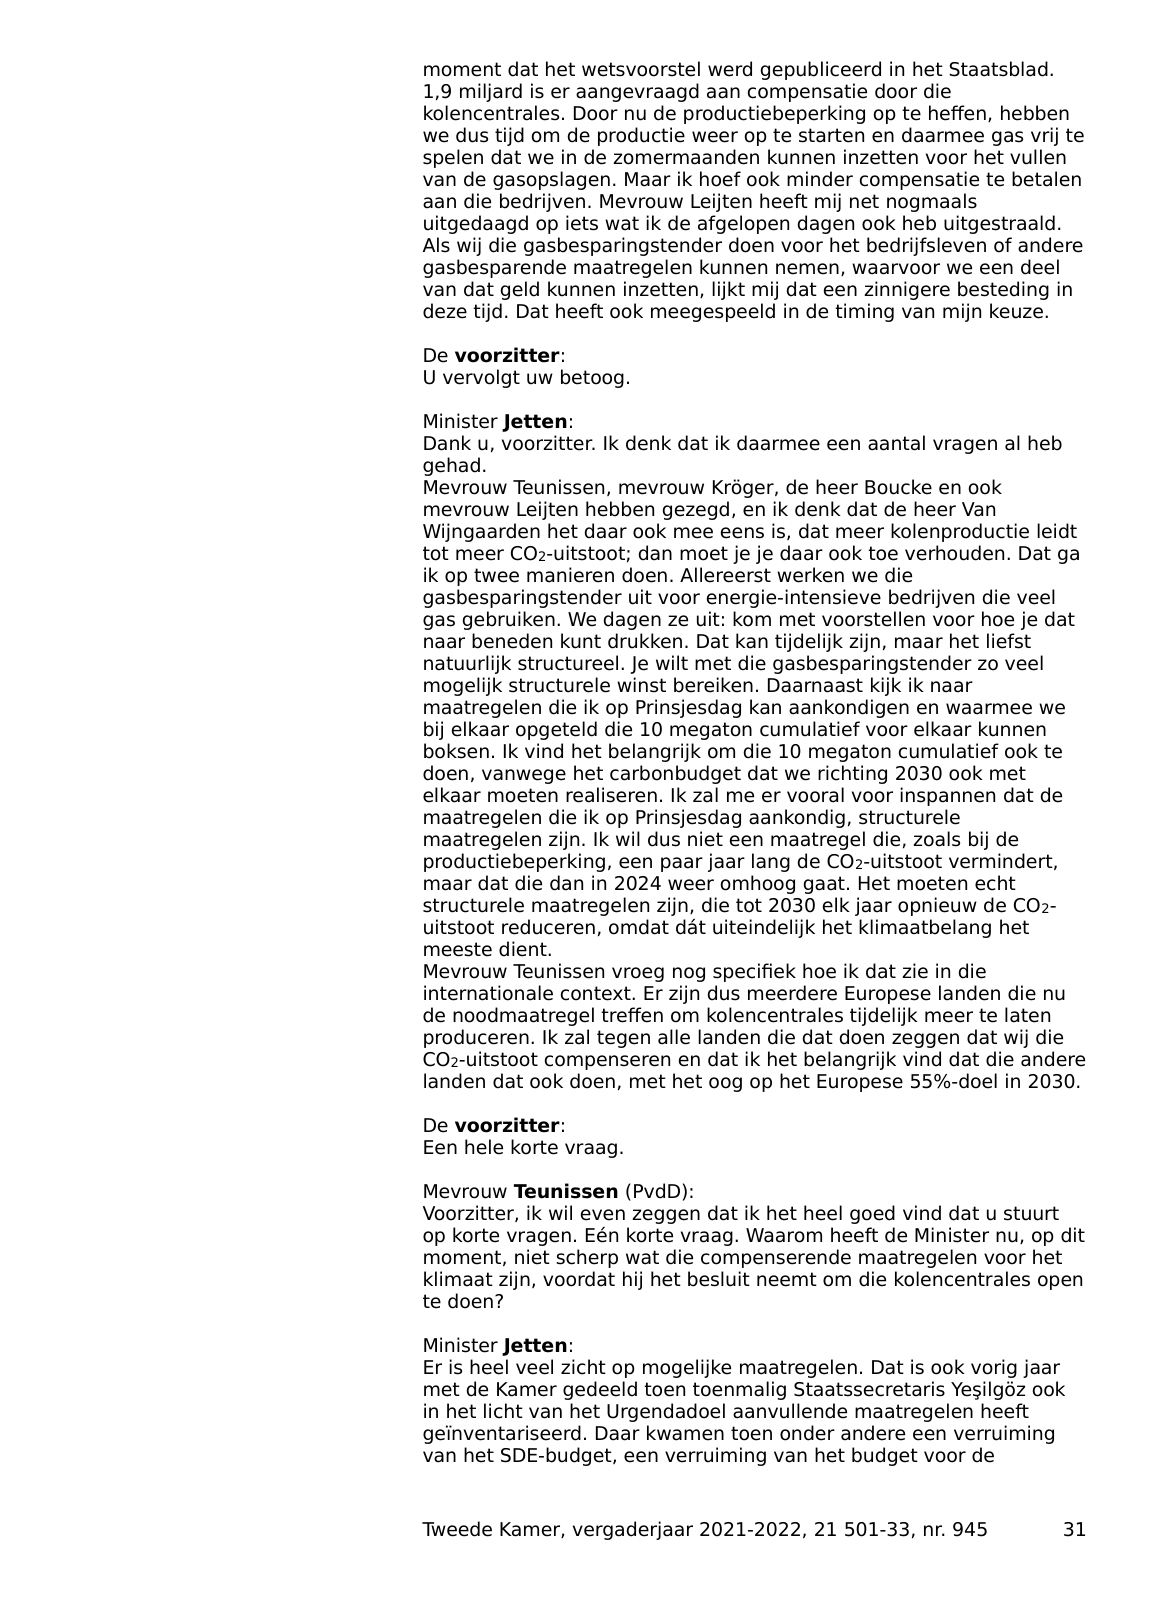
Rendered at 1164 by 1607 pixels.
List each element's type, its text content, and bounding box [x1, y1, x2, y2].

text Mevrouw Teunissen (PvdD): [422, 1181, 1087, 1203]
text Mevrouw Teunissen, mevrouw Kröger, de heer Boucke en ook mevrouw Leijten hebben gezegd, en ik denk dat de heer Van Wijngaarden het daar ook mee eens is, dat meer kolenproductie leidt tot meer CO2-uitstoot; dan moet je je daar ook toe verhouden. Dat ga ik op twee manieren doen. Allereerst werken we die gasbesparingstender uit voor energie-intensieve bedrijven die veel gas gebruiken. We dagen ze uit: kom met voorstellen voor hoe je dat naar beneden kunt drukken. Dat kan tijdelijk zijn, maar het liefst natuurlijk structureel. Je wilt met die gasbesparingstender zo veel mogelijk structurele winst bereiken. Daarnaast kijk ik naar maatregelen die ik op Prinsjesdag kan aankondigen en waarmee we bij elkaar opgeteld die 10 megaton cumulatief voor elkaar kunnen boksen. Ik vind het belangrijk om die 10 megaton cumulatief ook te doen, vanwege het carbonbudget dat we richting 2030 ook met elkaar moeten realiseren. Ik zal me er vooral voor inspannen dat de maatregelen die ik op Prinsjesdag aankondig, structurele maatregelen zijn. Ik wil dus niet een maatregel die, zoals bij de productiebeperking, een paar jaar lang de CO2-uitstoot vermindert, maar dat die dan in 2024 weer omhoog gaat. Het moeten echt structurele maatregelen zijn, die tot 2030 elk jaar opnieuw de CO2-uitstoot reduceren, omdat dát uiteindelijk het klimaatbelang het meeste dient. [422, 477, 1087, 961]
text Dank u, voorzitter. Ik denk dat ik daarmee een aantal vragen al heb gehad. [422, 433, 1087, 477]
text Voorzitter, ik wil even zeggen dat ik het heel goed vind dat u stuurt op korte vragen. Eén korte vraag. Waarom heeft de Minister nu, op dit moment, niet scherp wat die compenserende maatregelen voor het klimaat zijn, voordat hij het besluit neemt om die kolencentrales open te doen? [422, 1203, 1087, 1313]
text Een hele korte vraag. [422, 1137, 1087, 1159]
text U vervolgt uw betoog. [422, 367, 1087, 389]
text De voorzitter: [422, 345, 1087, 367]
text Mevrouw Teunissen vroeg nog specifiek hoe ik dat zie in die internationale context. Er zijn dus meerdere Europese landen die nu de noodmaatregel treffen om kolencentrales tijdelijk meer te laten produceren. Ik zal tegen alle landen die dat doen zeggen dat wij die CO2-uitstoot compenseren en dat ik het belangrijk vind dat die andere landen dat ook doen, met het oog op het Europese 55%-doel in 2030. [422, 961, 1087, 1092]
text moment dat het wetsvoorstel werd gepubliceerd in het Staatsblad. 1,9 miljard is er aangevraagd aan compensatie door die kolencentrales. Door nu de productiebeperking op te heffen, hebben we dus tijd om de productie weer op te starten en daarmee gas vrij te spelen dat we in de zomermaanden kunnen inzetten voor het vullen van de gasopslagen. Maar ik hoef ook minder compensatie te betalen aan die bedrijven. Mevrouw Leijten heeft mij net nogmaals uitgedaagd op iets wat ik de afgelopen dagen ook heb uitgestraald. Als wij die gasbesparingstender doen voor het bedrijfsleven of andere gasbesparende maatregelen kunnen nemen, waarvoor we een deel van dat geld kunnen inzetten, lijkt mij dat een zinnigere besteding in deze tijd. Dat heeft ook meegespeeld in de timing van mijn keuze. [422, 59, 1087, 323]
text Er is heel veel zicht op mogelijke maatregelen. Dat is ook vorig jaar met de Kamer gedeeld toen toenmalig Staatssecretaris Yeşilgöz ook in het licht van het Urgendadoel aanvullende maatregelen heeft geïnventariseerd. Daar kwamen toen onder andere een verruiming van het SDE-budget, een verruiming van het budget voor de [422, 1357, 1087, 1467]
text Minister Jetten: [422, 1335, 1087, 1357]
text De voorzitter: [422, 1115, 1087, 1137]
text Minister Jetten: [422, 411, 1087, 433]
